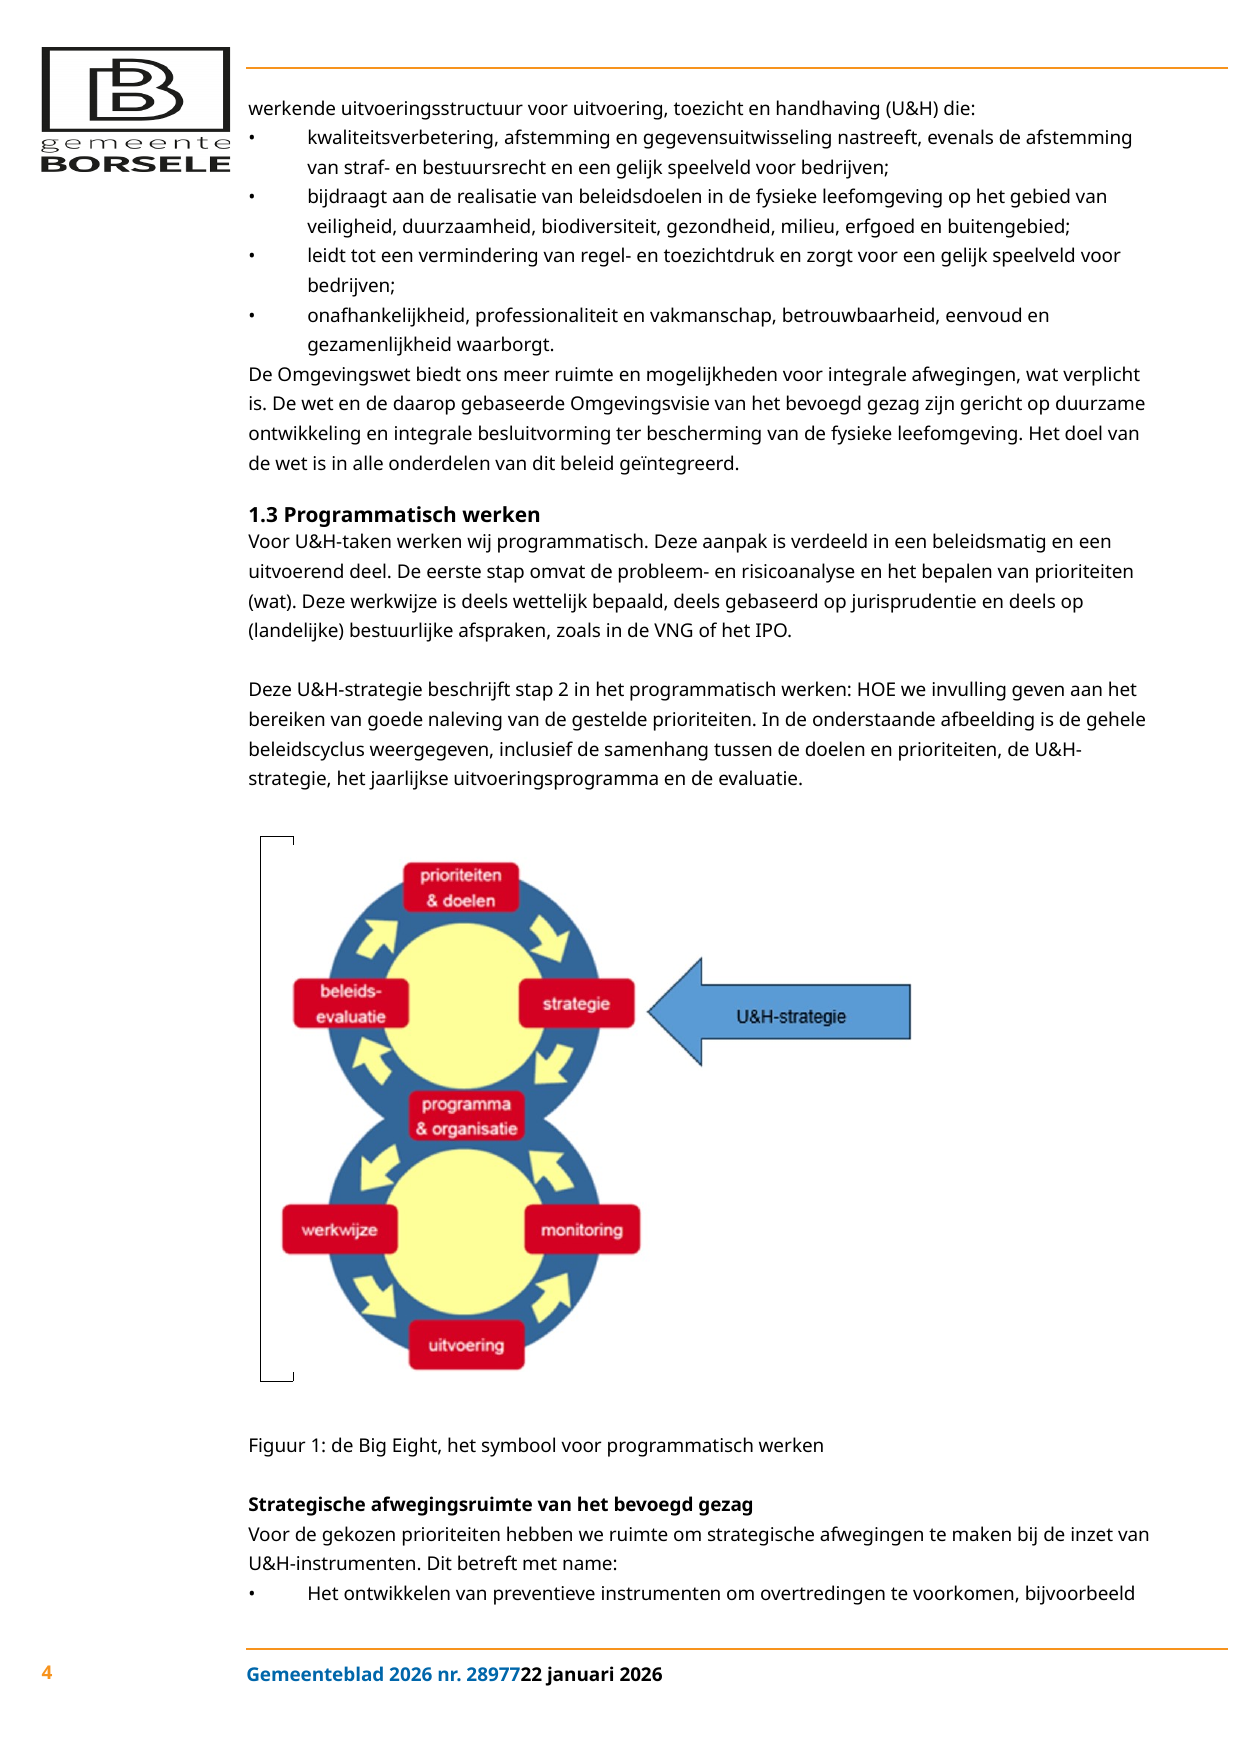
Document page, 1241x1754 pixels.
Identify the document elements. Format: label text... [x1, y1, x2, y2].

text Figuur 1: de Big Eight, het symbool voor programmatisch werken [248, 1432, 1152, 1458]
list leidt tot een vermindering van regel- en toezichtdruk en zorgt voor een gelijk speelveld voor bedrijven; [248, 243, 1152, 298]
list kwaliteitsverbetering, afstemming en gegevensuitwisseling nastreeft, evenals de afstemming van straf- en bestuursrecht en een gelijk speelveld voor bedrijven; [248, 124, 1152, 180]
text Strategische afwegingsruimte van het bevoegd gezag [248, 1491, 1152, 1517]
picture [268, 845, 1173, 1372]
list onafhankelijkheid, professionaliteit en vakmanschap, betrouwbaarheid, eenvoud en gezamenlijkheid waarborgt. [248, 302, 1152, 357]
list Het ontwikkelen van preventieve instrumenten om overtredingen te voorkomen, bijvoorbeeld [248, 1580, 1152, 1606]
list bijdraagt aan de realisatie van beleidsdoelen in de fysieke leefomgeving op het gebied van veiligheid, duurzaamheid, biodiversiteit, gezondheid, milieu, erfgoed en buitengebied; [248, 183, 1152, 239]
text Deze U&H-strategie beschrijft stap 2 in het programmatisch werken: HOE we invulling geven aan het bereiken van goede naleving van de gestelde prioriteiten. In de onderstaande afbeelding is de gehele beleidscyclus weergegeven, inclusief de samenhang tussen de doelen en prioriteiten, de U&H-strategie, het jaarlijkse uitvoeringsprogramma en de evaluatie. [248, 677, 1152, 791]
text werkende uitvoeringsstructuur voor uitvoering, toezicht en handhaving (U&H) die: [248, 95, 1152, 121]
text Voor de gekozen prioriteiten hebben we ruimte om strategische afwegingen te maken bij de inzet van U&H-instrumenten. Dit betreft met name: [248, 1521, 1152, 1576]
text 1.3 Programmatisch werken [248, 500, 1152, 529]
text Voor U&H-taken werken wij programmatisch. Deze aanpak is verdeeld in een beleidsmatig en een uitvoerend deel. De eerste stap omvat de probleem- en risicoanalyse en het bepalen van prioriteiten (wat). Deze werkwijze is deels wettelijk bepaald, deels gebaseerd op jurisprudentie en deels op (landelijke) bestuurlijke afspraken, zoals in de VNG of het IPO. [248, 529, 1152, 643]
text De Omgevingswet biedt ons meer ruimte en mogelijkheden voor integrale afwegingen, wat verplicht is. De wet en de daarop gebaseerde Omgevingsvisie van het bevoegd gezag zijn gericht op duurzame ontwikkeling en integrale besluitvorming ter bescherming van de fysieke leefomgeving. Het doel van de wet is in alle onderdelen van dit beleid geïntegreerd. [248, 361, 1152, 476]
picture [41, 47, 231, 172]
